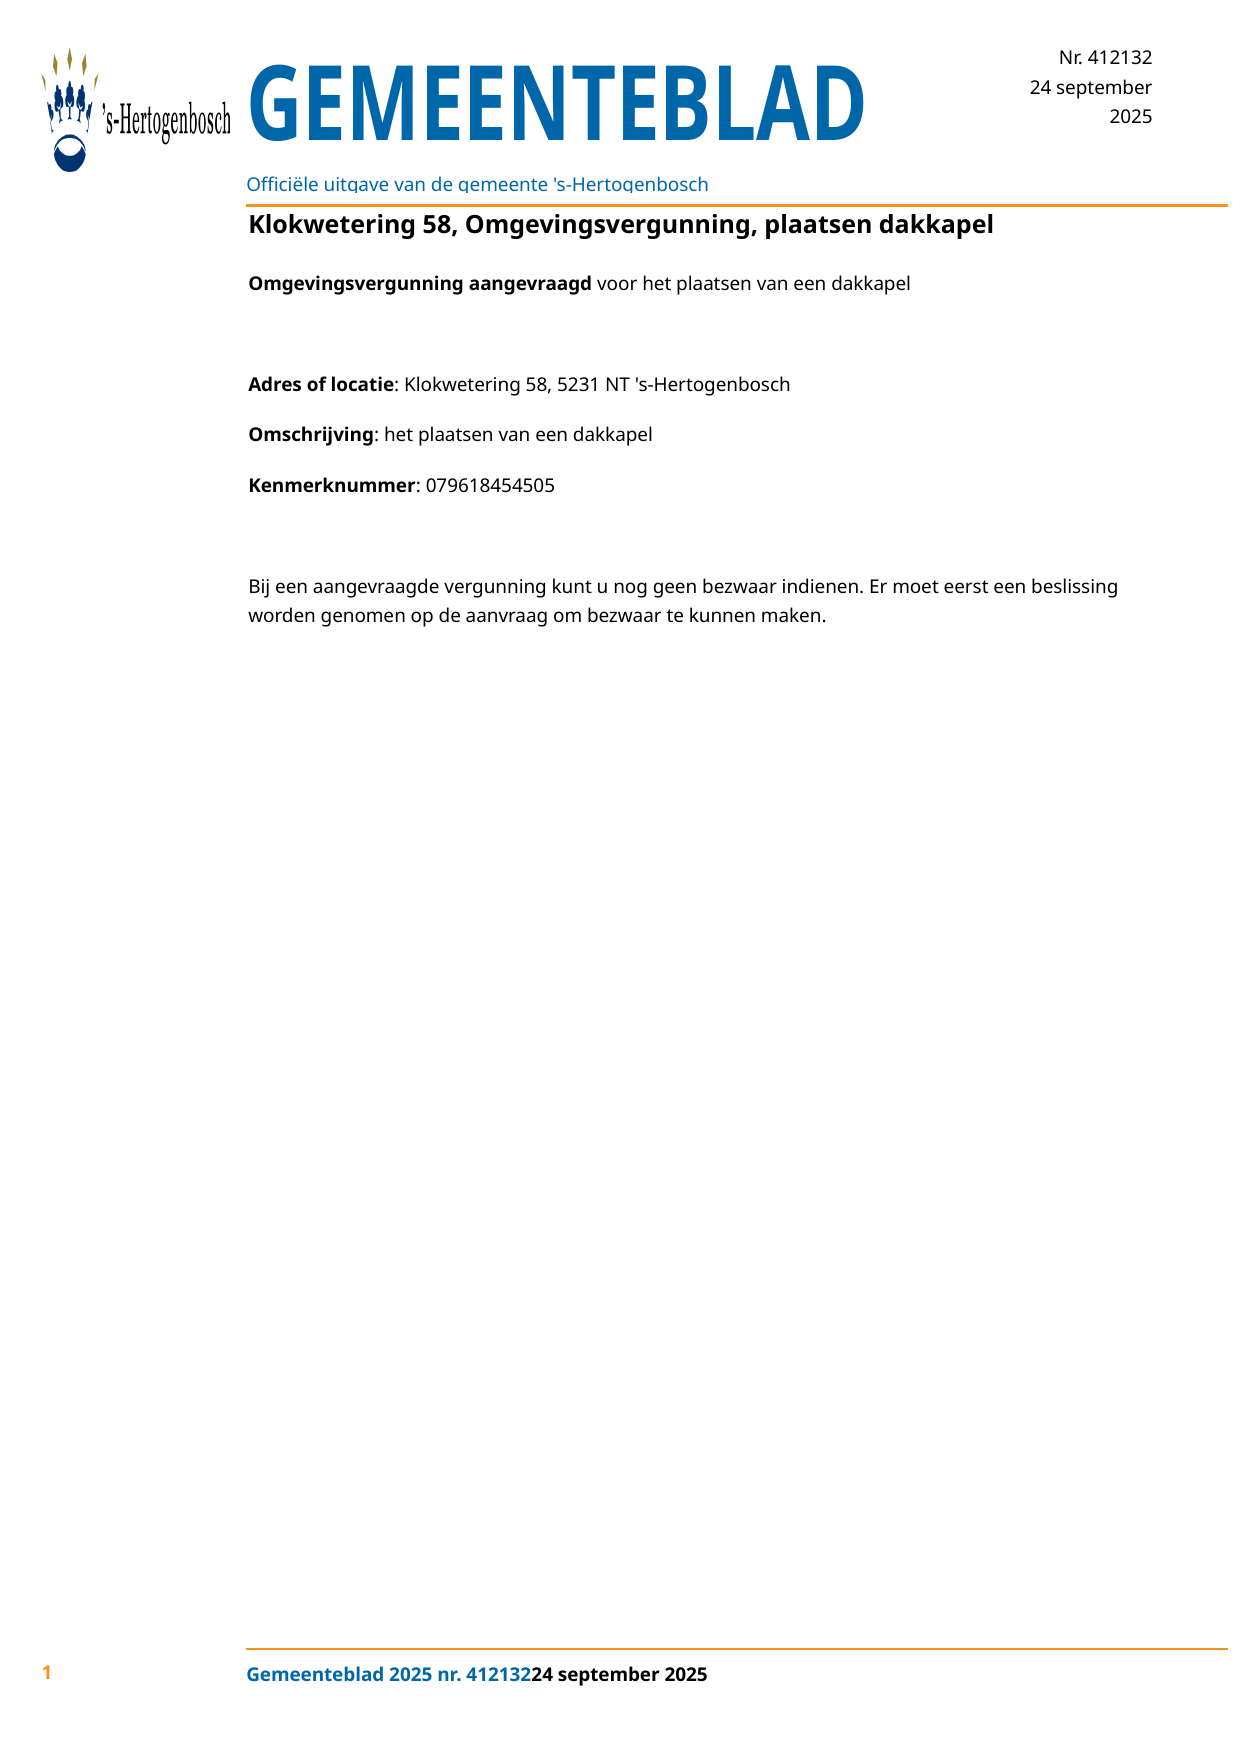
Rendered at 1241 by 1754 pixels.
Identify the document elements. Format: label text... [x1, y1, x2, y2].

text Omgevingsvergunning aangevraagd voor het plaatsen van een dakkapel [248, 270, 1152, 296]
picture [41, 47, 231, 172]
text Omschrijving: het plaatsen van een dakkapel [248, 422, 1152, 447]
text Bij een aangevraagde vergunning kunt u nog geen bezwaar indienen. Er moet eerst een beslissing worden genomen op de aanvraag om bezwaar te kunnen maken. [248, 573, 1152, 628]
text Klokwetering 58, Omgevingsvergunning, plaatsen dakkapel [248, 207, 1152, 241]
text Adres of locatie: Klokwetering 58, 5231 NT 's-Hertogenbosch [248, 371, 1152, 397]
text Kenmerknummer: 079618454505 [248, 472, 1152, 498]
